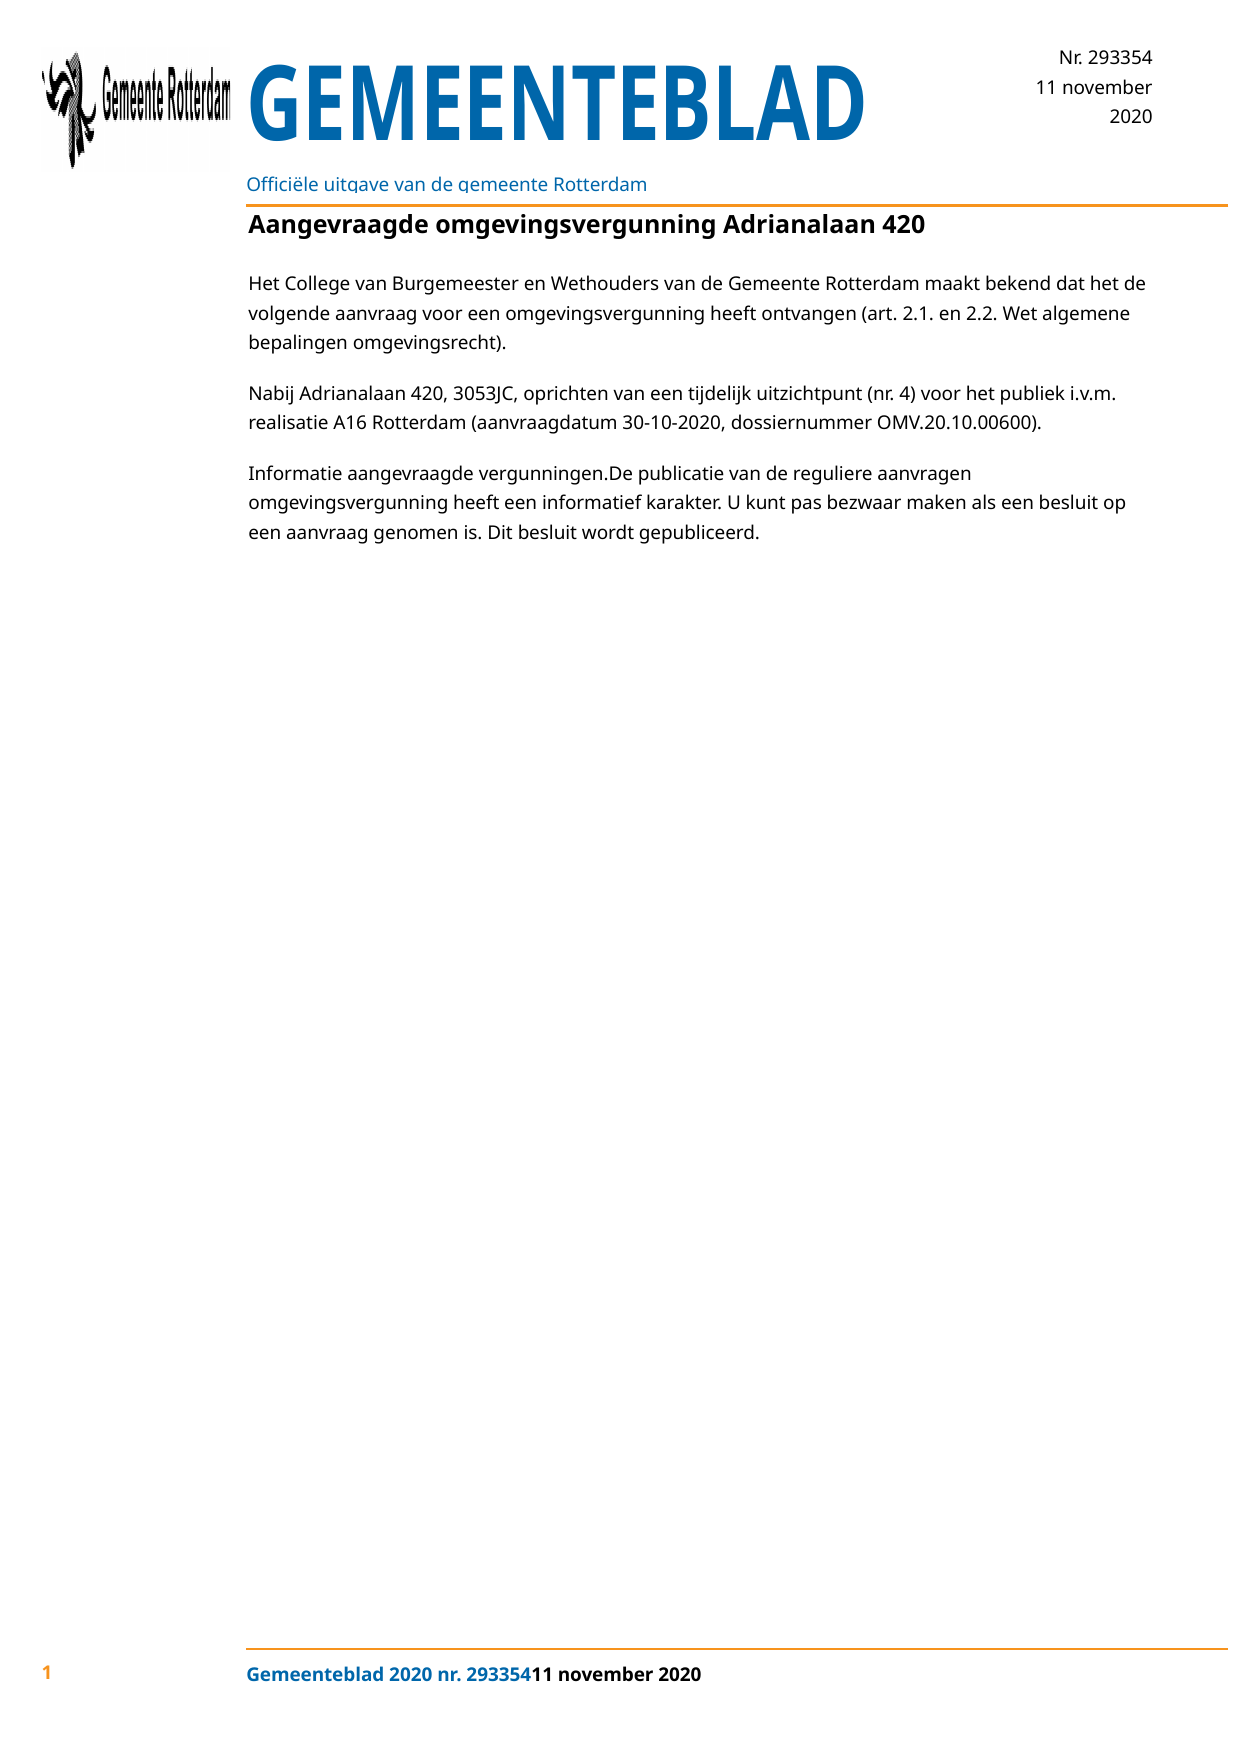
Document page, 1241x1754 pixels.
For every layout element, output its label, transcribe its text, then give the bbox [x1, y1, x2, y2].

text Nabij Adrianalaan 420, 3053JC, oprichten van een tijdelijk uitzichtpunt (nr. 4) voor het publiek i.v.m. realisatie A16 Rotterdam (aanvraagdatum 30-10-2020, dossiernummer OMV.20.10.00600). [248, 380, 1152, 435]
text Aangevraagde omgevingsvergunning Adrianalaan 420 [248, 207, 1152, 241]
picture [41, 47, 231, 172]
text Informatie aangevraagde vergunningen.De publicatie van de reguliere aanvragen omgevingsvergunning heeft een informatief karakter. U kunt pas bezwaar maken als een besluit op een aanvraag genomen is. Dit besluit wordt gepubliceerd. [248, 460, 1152, 545]
text Het College van Burgemeester en Wethouders van de Gemeente Rotterdam maakt bekend dat het de volgende aanvraag voor een omgevingsvergunning heeft ontvangen (art. 2.1. en 2.2. Wet algemene bepalingen omgevingsrecht). [248, 270, 1152, 355]
